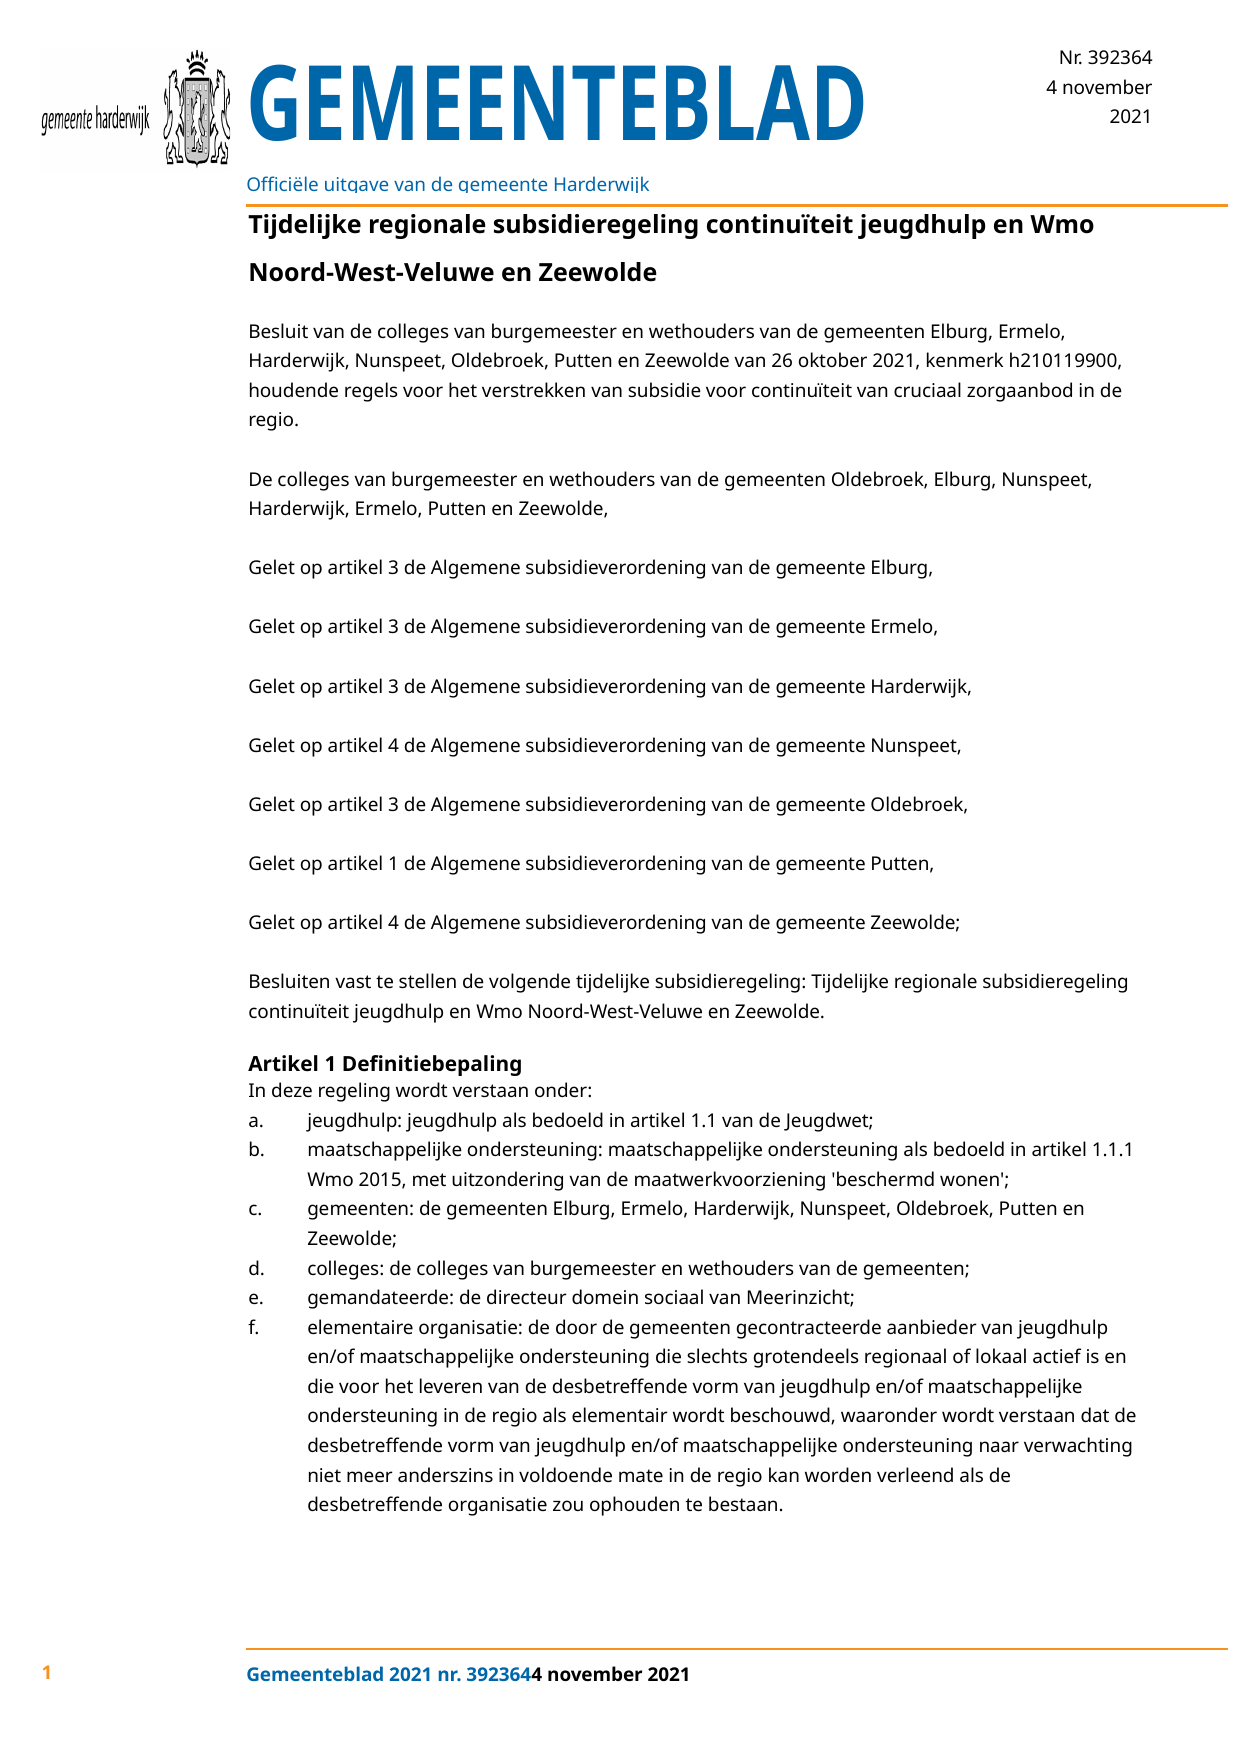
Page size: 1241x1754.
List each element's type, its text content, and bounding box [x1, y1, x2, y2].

list elementaire organisatie: de door de gemeenten gecontracteerde aanbieder van jeugdhulp en/of maatschappelijke ondersteuning die slechts grotendeels regionaal of lokaal actief is en die voor het leveren van de desbetreffende vorm van jeugdhulp en/of maatschappelijke ondersteuning in de regio als elementair wordt beschouwd, waaronder wordt verstaan dat de desbetreffende vorm van jeugdhulp en/of maatschappelijke ondersteuning naar verwachting niet meer anderszins in voldoende mate in de regio kan worden verleend als de desbetreffende organisatie zou ophouden te bestaan. [248, 1314, 1152, 1517]
text Gelet op artikel 3 de Algemene subsidieverordening van de gemeente Elburg, [248, 554, 1152, 580]
list jeugdhulp: jeugdhulp als bedoeld in artikel 1.1 van de Jeugdwet; [248, 1107, 1152, 1132]
list gemandateerde: de directeur domein sociaal van Meerinzicht; [248, 1284, 1152, 1310]
text Besluiten vast te stellen de volgende tijdelijke subsidieregeling: Tijdelijke regionale subsidieregeling continuïteit jeugdhulp en Wmo Noord-West-Veluwe en Zeewolde. [248, 969, 1152, 1024]
text Tijdelijke regionale subsidieregeling continuïteit jeugdhulp en Wmo Noord-West-Veluwe en Zeewolde [248, 207, 1152, 288]
text Gelet op artikel 3 de Algemene subsidieverordening van de gemeente Harderwijk, [248, 673, 1152, 699]
text De colleges van burgemeester en wethouders van de gemeenten Oldebroek, Elburg, Nunspeet, Harderwijk, Ermelo, Putten en Zeewolde, [248, 466, 1152, 521]
text Artikel 1 Definitiebepaling [248, 1049, 1152, 1077]
list maatschappelijke ondersteuning: maatschappelijke ondersteuning als bedoeld in artikel 1.1.1 Wmo 2015, met uitzondering van de maatwerkvoorziening 'beschermd wonen'; [248, 1136, 1152, 1192]
list colleges: de colleges van burgemeester en wethouders van de gemeenten; [248, 1255, 1152, 1280]
picture [41, 47, 231, 172]
text Gelet op artikel 4 de Algemene subsidieverordening van de gemeente Zeewolde; [248, 909, 1152, 935]
text Gelet op artikel 4 de Algemene subsidieverordening van de gemeente Nunspeet, [248, 732, 1152, 758]
text Gelet op artikel 3 de Algemene subsidieverordening van de gemeente Ermelo, [248, 614, 1152, 639]
text Besluit van de colleges van burgemeester en wethouders van de gemeenten Elburg, Ermelo, Harderwijk, Nunspeet, Oldebroek, Putten en Zeewolde van 26 oktober 2021, kenmerk h210119900, houdende regels voor het verstrekken van subsidie voor continuïteit van cruciaal zorgaanbod in de regio. [248, 318, 1152, 432]
text Gelet op artikel 3 de Algemene subsidieverordening van de gemeente Oldebroek, [248, 791, 1152, 817]
text Gelet op artikel 1 de Algemene subsidieverordening van de gemeente Putten, [248, 850, 1152, 876]
list gemeenten: de gemeenten Elburg, Ermelo, Harderwijk, Nunspeet, Oldebroek, Putten en Zeewolde; [248, 1196, 1152, 1251]
text In deze regeling wordt verstaan onder: [248, 1077, 1152, 1103]
